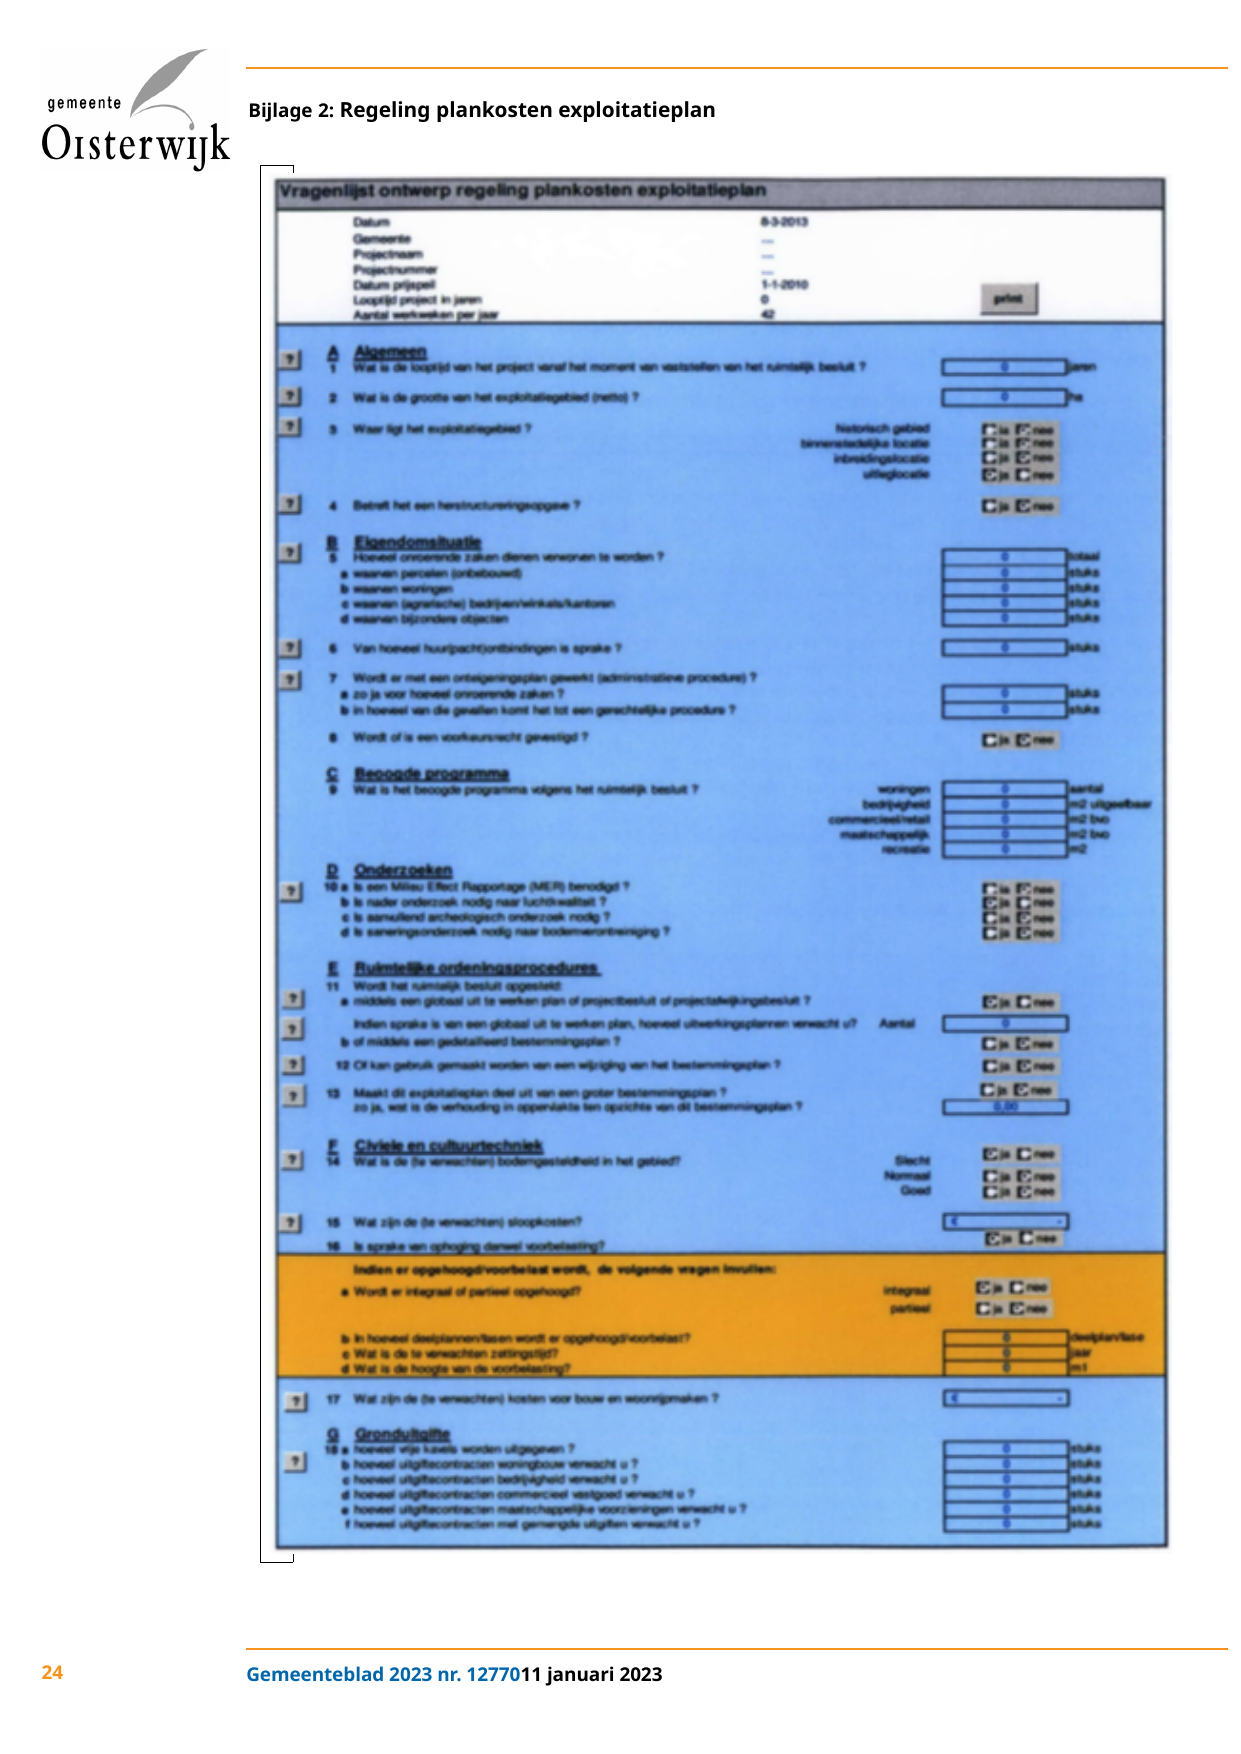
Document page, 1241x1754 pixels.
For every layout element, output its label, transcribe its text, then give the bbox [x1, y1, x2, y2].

picture [41, 47, 231, 172]
text Bijlage 2: Regeling plankosten exploitatieplan [248, 95, 1152, 123]
picture [268, 173, 1173, 1554]
